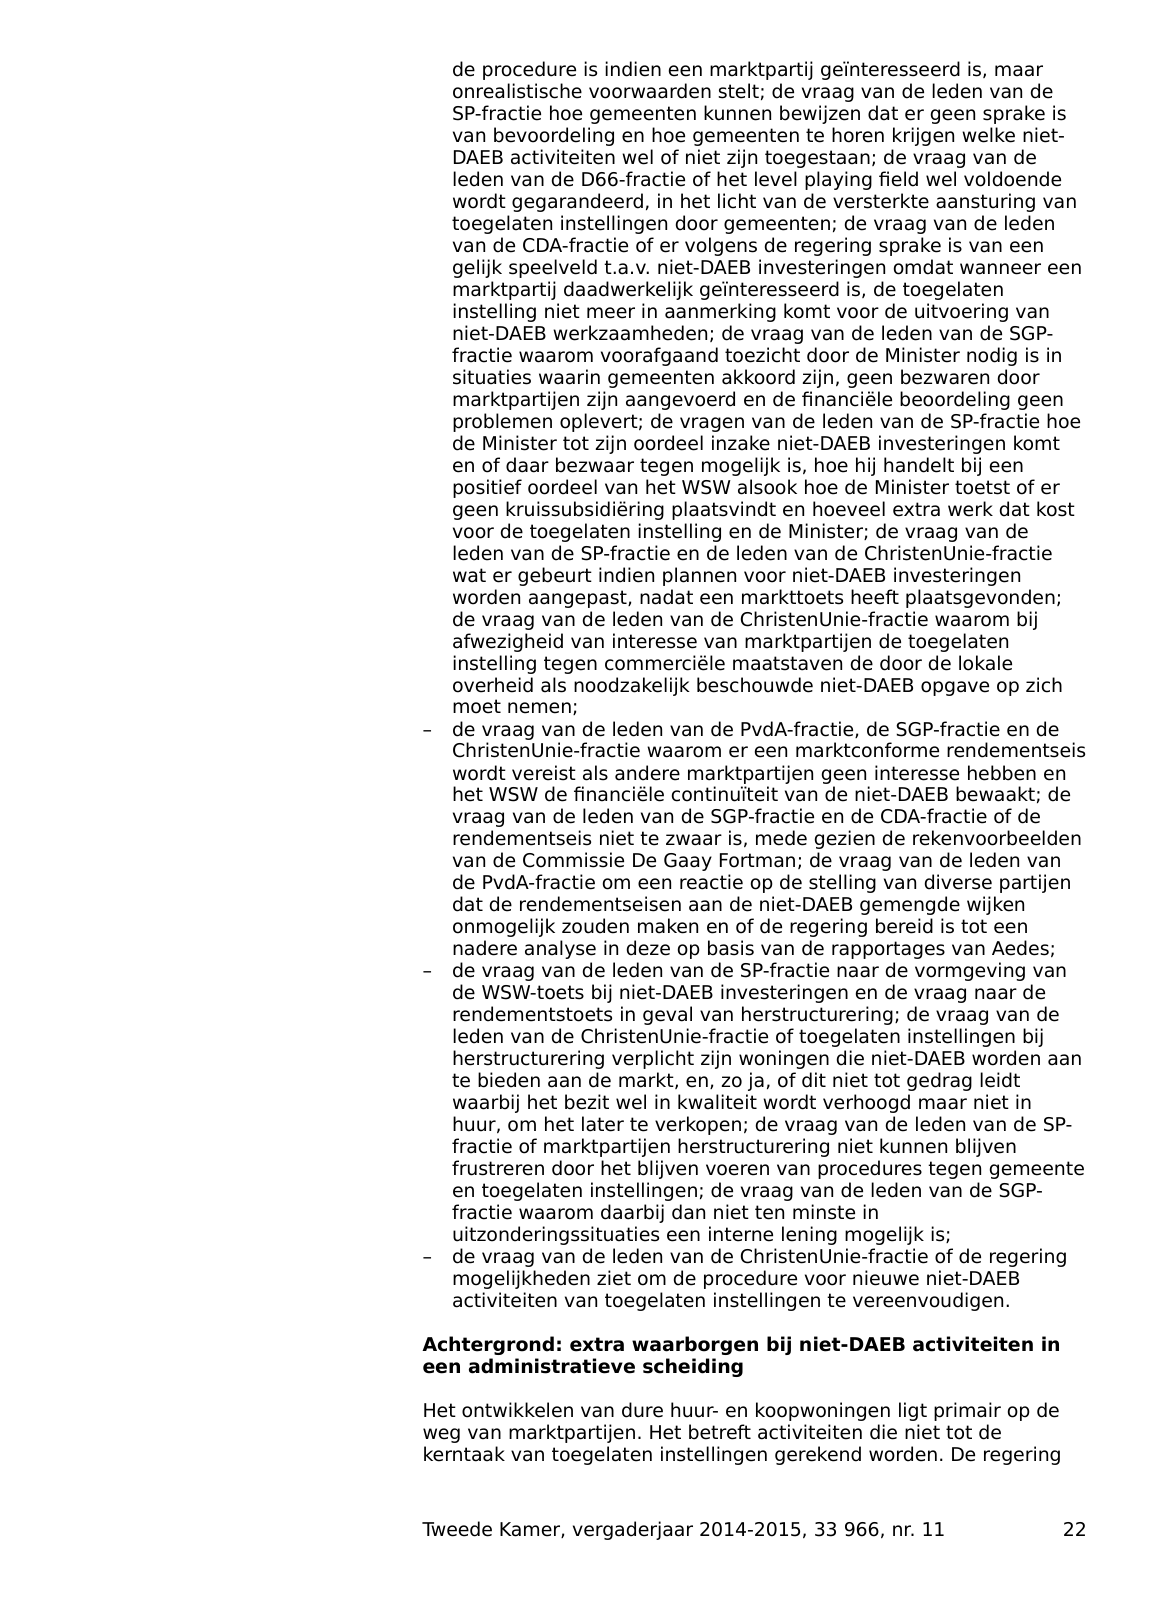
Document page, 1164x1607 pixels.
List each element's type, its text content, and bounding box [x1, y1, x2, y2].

text – de vraag van de leden van de SP-fractie naar de vormgeving van de WSW-toets bij niet-DAEB investeringen en de vraag naar de rendementstoets in geval van herstructurering; de vraag van de leden van de ChristenUnie-fractie of toegelaten instellingen bij herstructurering verplicht zijn woningen die niet-DAEB worden aan te bieden aan de markt, en, zo ja, of dit niet tot gedrag leidt waarbij het bezit wel in kwaliteit wordt verhoogd maar niet in huur, om het later te verkopen; de vraag van de leden van de SP-fractie of marktpartijen herstructurering niet kunnen blijven frustreren door het blijven voeren van procedures tegen gemeente en toegelaten instellingen; de vraag van de leden van de SGP-fractie waarom daarbij dan niet ten minste in uitzonderingssituaties een interne lening mogelijk is; [422, 960, 1087, 1246]
text Het ontwikkelen van dure huur- en koopwoningen ligt primair op de weg van marktpartijen. Het betreft activiteiten die niet tot de kerntaak van toegelaten instellingen gerekend worden. De regering [422, 1400, 1087, 1466]
text de procedure is indien een marktpartij geïnteresseerd is, maar onrealistische voorwaarden stelt; de vraag van de leden van de SP-fractie hoe gemeenten kunnen bewijzen dat er geen sprake is van bevoordeling en hoe gemeenten te horen krijgen welke niet-DAEB activiteiten wel of niet zijn toegestaan; de vraag van de leden van de D66-fractie of het level playing field wel voldoende wordt gegarandeerd, in het licht van de versterkte aansturing van toegelaten instellingen door gemeenten; de vraag van de leden van de CDA-fractie of er volgens de regering sprake is van een gelijk speelveld t.a.v. niet-DAEB investeringen omdat wanneer een marktpartij daadwerkelijk geïnteresseerd is, de toegelaten instelling niet meer in aanmerking komt voor de uitvoering van niet-DAEB werkzaamheden; de vraag van de leden van de SGP-fractie waarom voorafgaand toezicht door de Minister nodig is in situaties waarin gemeenten akkoord zijn, geen bezwaren door marktpartijen zijn aangevoerd en de financiële beoordeling geen problemen oplevert; de vragen van de leden van de SP-fractie hoe de Minister tot zijn oordeel inzake niet-DAEB investeringen komt en of daar bezwaar tegen mogelijk is, hoe hij handelt bij een positief oordeel van het WSW alsook hoe de Minister toetst of er geen kruissubsidiëring plaatsvindt en hoeveel extra werk dat kost voor de toegelaten instelling en de Minister; de vraag van de leden van de SP-fractie en de leden van de ChristenUnie-fractie wat er gebeurt indien plannen voor niet-DAEB investeringen worden aangepast, nadat een markttoets heeft plaatsgevonden; de vraag van de leden van de ChristenUnie-fractie waarom bij afwezigheid van interesse van marktpartijen de toegelaten instelling tegen commerciële maatstaven de door de lokale overheid als noodzakelijk beschouwde niet-DAEB opgave op zich moet nemen; [422, 59, 1087, 718]
text – de vraag van de leden van de ChristenUnie-fractie of de regering mogelijkheden ziet om de procedure voor nieuwe niet-DAEB activiteiten van toegelaten instellingen te vereenvoudigen. [422, 1246, 1087, 1312]
text – de vraag van de leden van de PvdA-fractie, de SGP-fractie en de ChristenUnie-fractie waarom er een marktconforme rendementseis wordt vereist als andere marktpartijen geen interesse hebben en het WSW de financiële continuïteit van de niet-DAEB bewaakt; de vraag van de leden van de SGP-fractie en de CDA-fractie of de rendementseis niet te zwaar is, mede gezien de rekenvoorbeelden van de Commissie De Gaay Fortman; de vraag van de leden van de PvdA-fractie om een reactie op de stelling van diverse partijen dat de rendementseisen aan de niet-DAEB gemengde wijken onmogelijk zouden maken en of de regering bereid is tot een nadere analyse in deze op basis van de rapportages van Aedes; [422, 718, 1087, 960]
subtitle Achtergrond: extra waarborgen bij niet-DAEB activiteiten in een administratieve scheiding [422, 1334, 1087, 1378]
